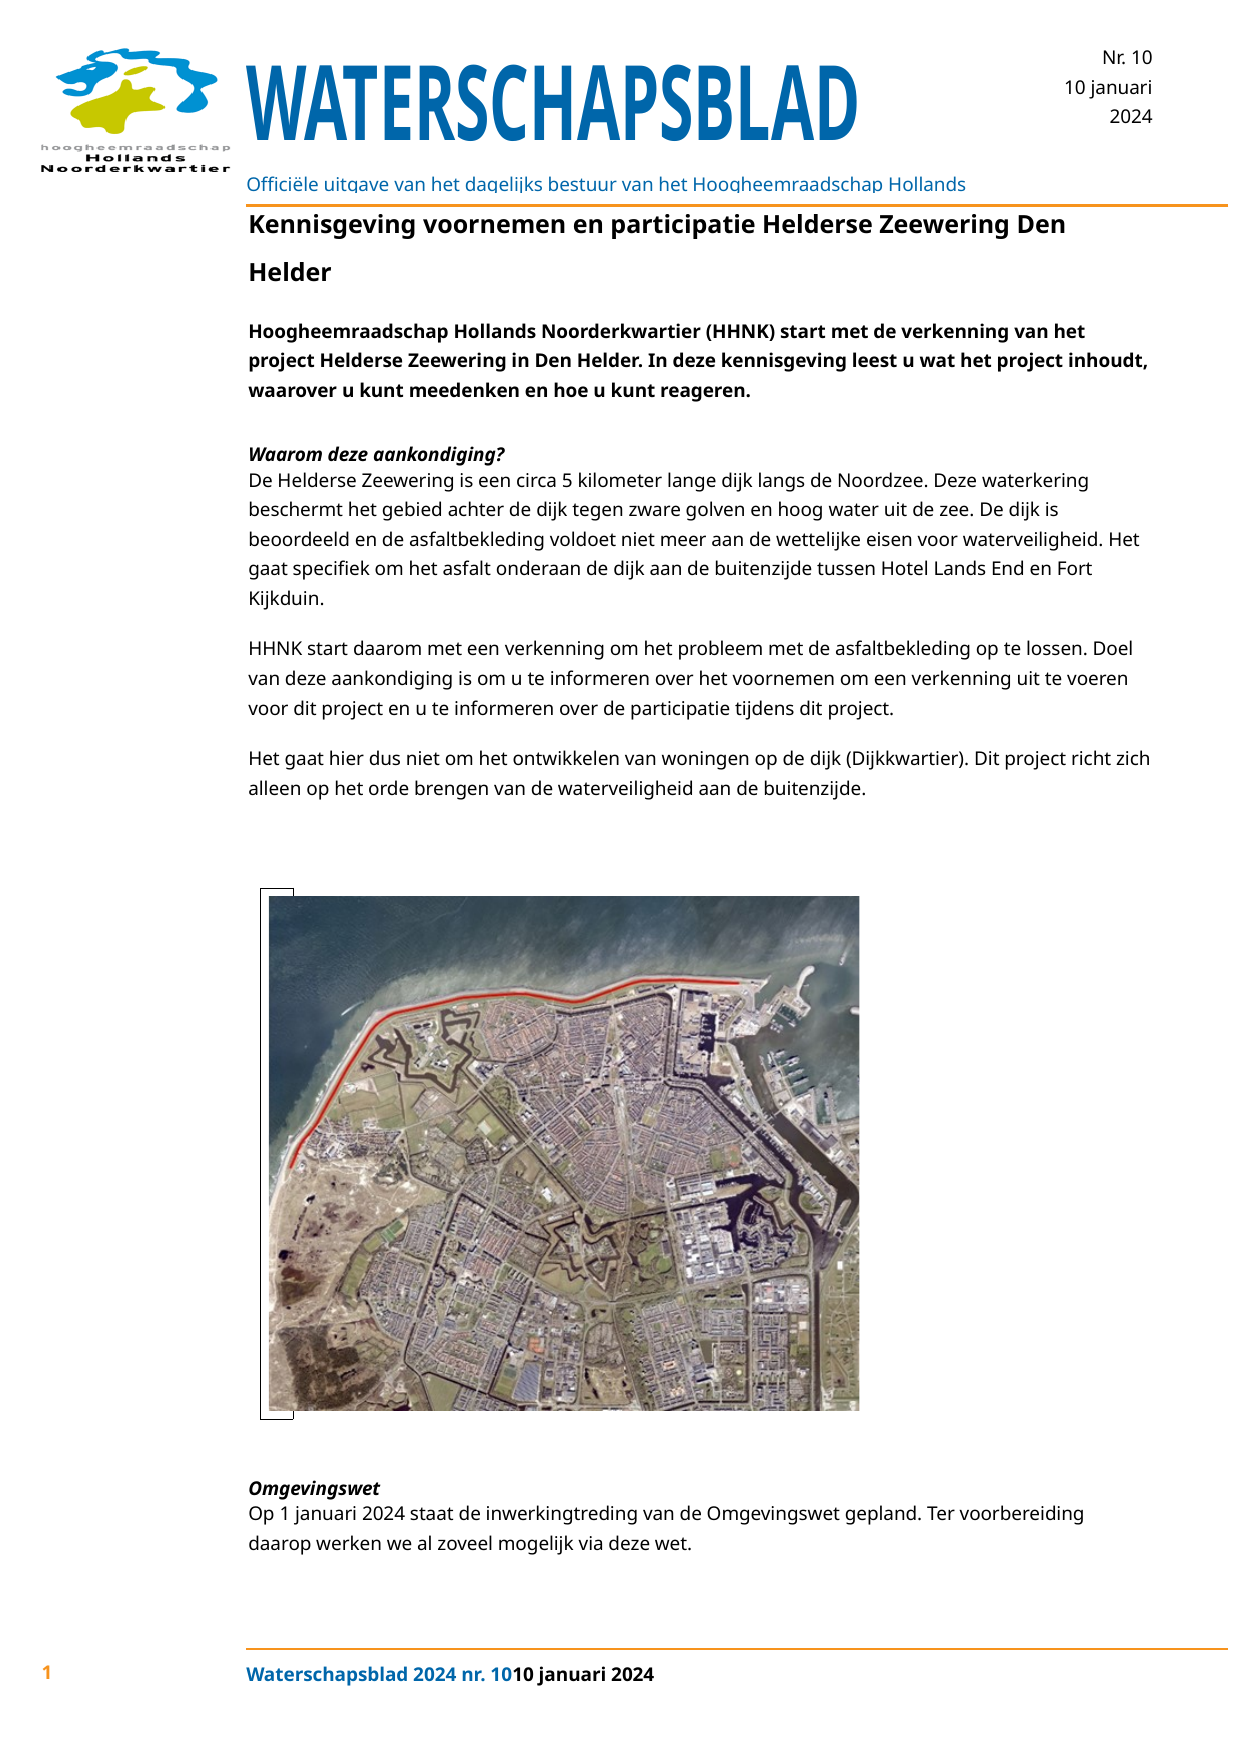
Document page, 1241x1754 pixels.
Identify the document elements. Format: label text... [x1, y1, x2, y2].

picture [41, 47, 231, 172]
text HHNK start daarom met een verkenning om het probleem met de asfaltbekleding op te lossen. Doel van deze aankondiging is om u te informeren over het voornemen om een verkenning uit te voeren voor dit project en u te informeren over de participatie tijdens dit project. [248, 636, 1152, 720]
text Omgevingswet [248, 1475, 1152, 1501]
text Hoogheemraadschap Hollands Noorderkwartier (HHNK) start met de verkenning van het project Helderse Zeewering in Den Helder. In deze kennisgeving leest u wat het project inhoudt, waarover u kunt meedenken en hoe u kunt reageren. [248, 318, 1152, 403]
picture [268, 896, 860, 1411]
text De Helderse Zeewering is een circa 5 kilometer lange dijk langs de Noordzee. Deze waterkering beschermt het gebied achter de dijk tegen zware golven en hoog water uit de zee. De dijk is beoordeeld en de asfaltbekleding voldoet niet meer aan de wettelijke eisen voor waterveiligheid. Het gaat specifiek om het asfalt onderaan de dijk aan de buitenzijde tussen Hotel Lands End en Fort Kijkduin. [248, 467, 1152, 611]
text Op 1 januari 2024 staat de inwerkingtreding van de Omgevingswet gepland. Ter voorbereiding daarop werken we al zoveel mogelijk via deze wet. [248, 1501, 1152, 1556]
text Het gaat hier dus niet om het ontwikkelen van woningen op de dijk (Dijkkwartier). Dit project richt zich alleen op het orde brengen van de waterveiligheid aan de buitenzijde. [248, 745, 1152, 800]
text Waarom deze aankondiging? [248, 441, 1152, 467]
text Kennisgeving voornemen en participatie Helderse Zeewering Den Helder [248, 207, 1152, 288]
